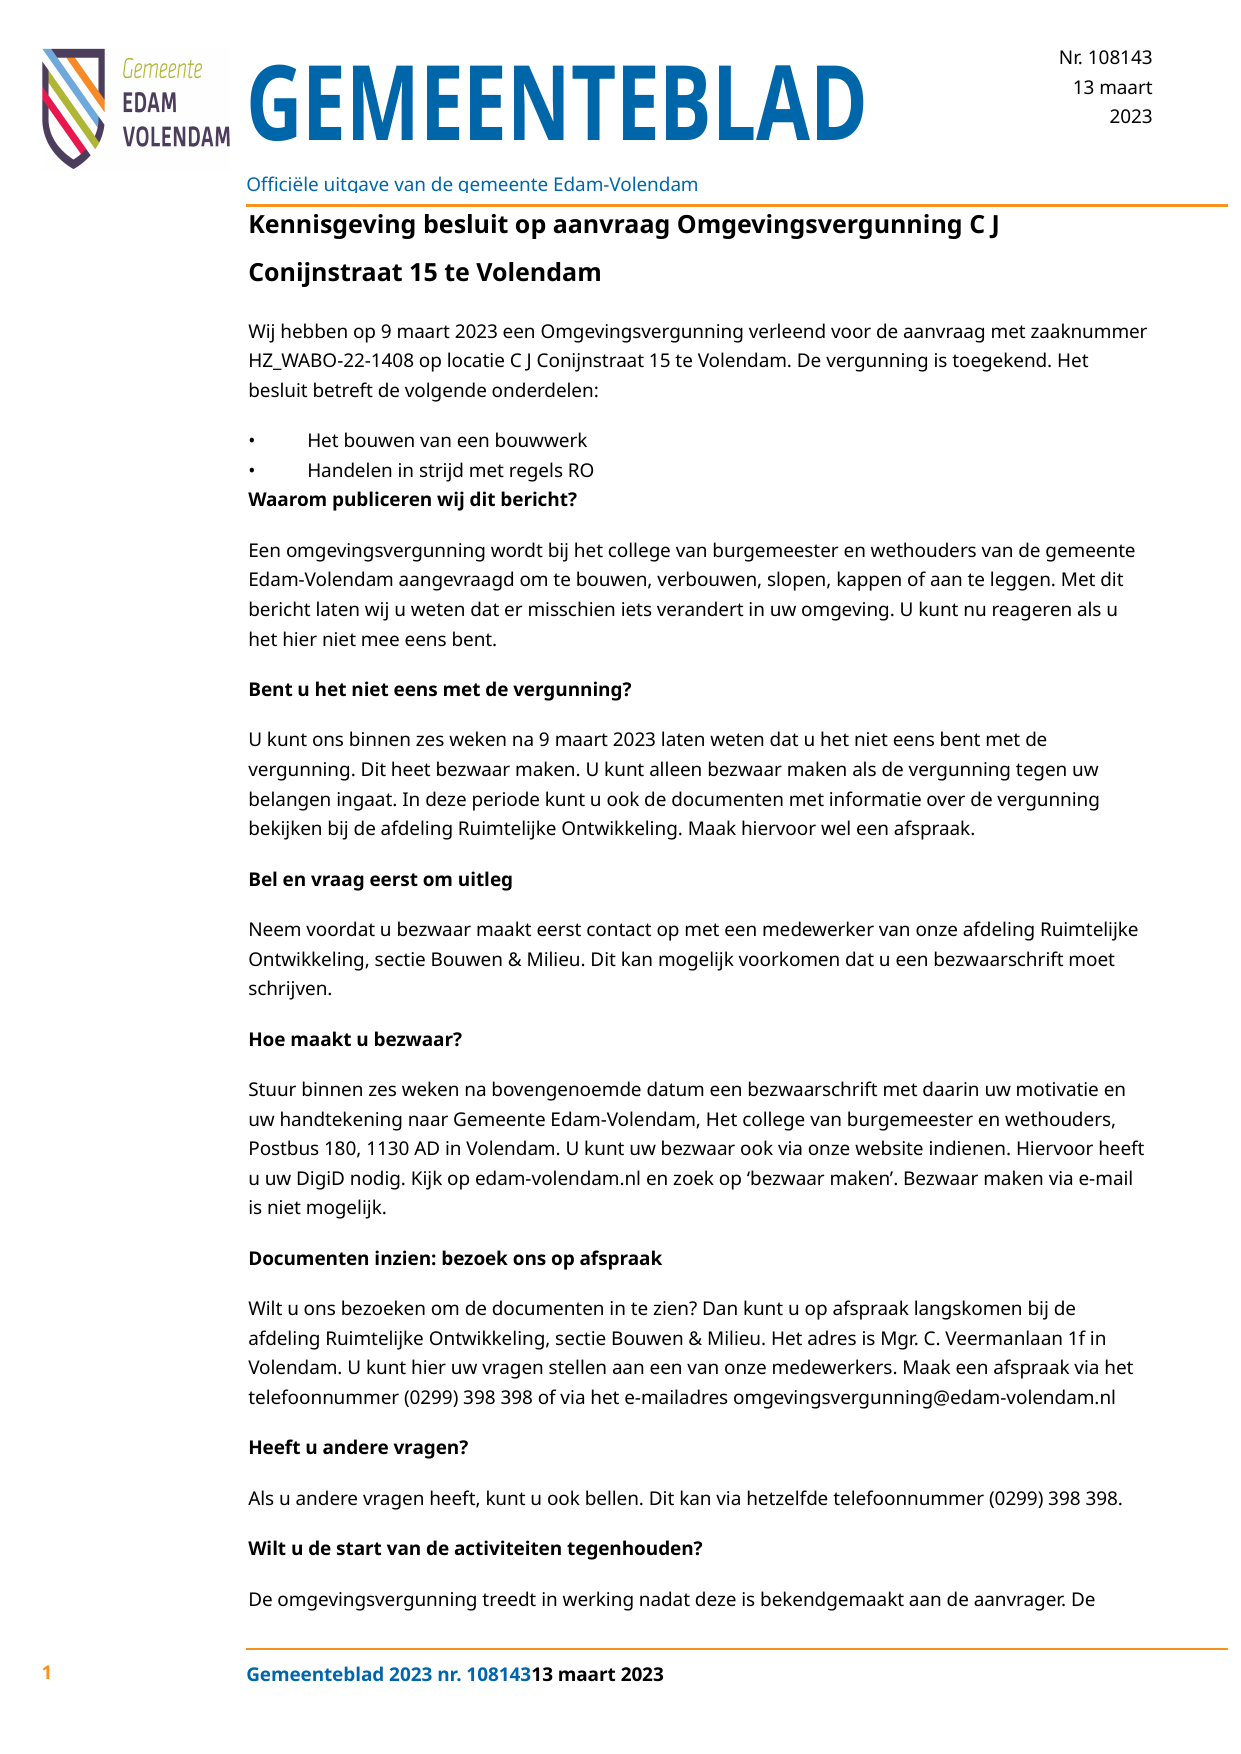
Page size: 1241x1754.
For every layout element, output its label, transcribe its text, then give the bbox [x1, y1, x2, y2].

text Wilt u de start van de activiteiten tegenhouden? [248, 1535, 1152, 1561]
picture [41, 47, 231, 172]
text De omgevingsvergunning treedt in werking nadat deze is bekendgemaakt aan de aanvrager. De [248, 1586, 1152, 1612]
text Kennisgeving besluit op aanvraag Omgevingsvergunning C J Conijnstraat 15 te Volendam [248, 207, 1152, 288]
text Stuur binnen zes weken na bovengenoemde datum een bezwaarschrift met daarin uw motivatie en uw handtekening naar Gemeente Edam-Volendam, Het college van burgemeester en wethouders, Postbus 180, 1130 AD in Volendam. U kunt uw bezwaar ook via onze website indienen. Hiervoor heeft u uw DigiD nodig. Kijk op edam-volendam.nl en zoek op ‘bezwaar maken’. Bezwaar maken via e-mail is niet mogelijk. [248, 1076, 1152, 1220]
text Neem voordat u bezwaar maakt eerst contact op met een medewerker van onze afdeling Ruimtelijke Ontwikkeling, sectie Bouwen & Milieu. Dit kan mogelijk voorkomen dat u een bezwaarschrift moet schrijven. [248, 916, 1152, 1001]
text Heeft u andere vragen? [248, 1434, 1152, 1460]
text U kunt ons binnen zes weken na 9 maart 2023 laten weten dat u het niet eens bent met de vergunning. Dit heet bezwaar maken. U kunt alleen bezwaar maken als de vergunning tegen uw belangen ingaat. In deze periode kunt u ook de documenten met informatie over de vergunning bekijken bij de afdeling Ruimtelijke Ontwikkeling. Maak hiervoor wel een afspraak. [248, 727, 1152, 841]
list Handelen in strijd met regels RO [248, 457, 1152, 483]
text Waarom publiceren wij dit bericht? [248, 487, 1152, 512]
list Het bouwen van een bouwwerk [248, 427, 1152, 453]
text Een omgevingsvergunning wordt bij het college van burgemeester en wethouders van de gemeente Edam-Volendam aangevraagd om te bouwen, verbouwen, slopen, kappen of aan te leggen. Met dit bericht laten wij u weten dat er misschien iets verandert in uw omgeving. U kunt nu reageren als u het hier niet mee eens bent. [248, 537, 1152, 652]
text Hoe maakt u bezwaar? [248, 1026, 1152, 1052]
text Wilt u ons bezoeken om de documenten in te zien? Dan kunt u op afspraak langskomen bij de afdeling Ruimtelijke Ontwikkeling, sectie Bouwen & Milieu. Het adres is Mgr. C. Veermanlaan 1f in Volendam. U kunt hier uw vragen stellen aan een van onze medewerkers. Maak een afspraak via het telefoonnummer (0299) 398 398 of via het e-mailadres omgevingsvergunning@edam-volendam.nl [248, 1295, 1152, 1410]
text Documenten inzien: bezoek ons op afspraak [248, 1245, 1152, 1271]
text Bent u het niet eens met de vergunning? [248, 676, 1152, 702]
text Wij hebben op 9 maart 2023 een Omgevingsvergunning verleend voor de aanvraag met zaaknummer HZ_WABO-22-1408 op locatie C J Conijnstraat 15 te Volendam. De vergunning is toegekend. Het besluit betreft de volgende onderdelen: [248, 318, 1152, 403]
text Bel en vraag eerst om uitleg [248, 866, 1152, 892]
text Als u andere vragen heeft, kunt u ook bellen. Dit kan via hetzelfde telefoonnummer (0299) 398 398. [248, 1485, 1152, 1511]
